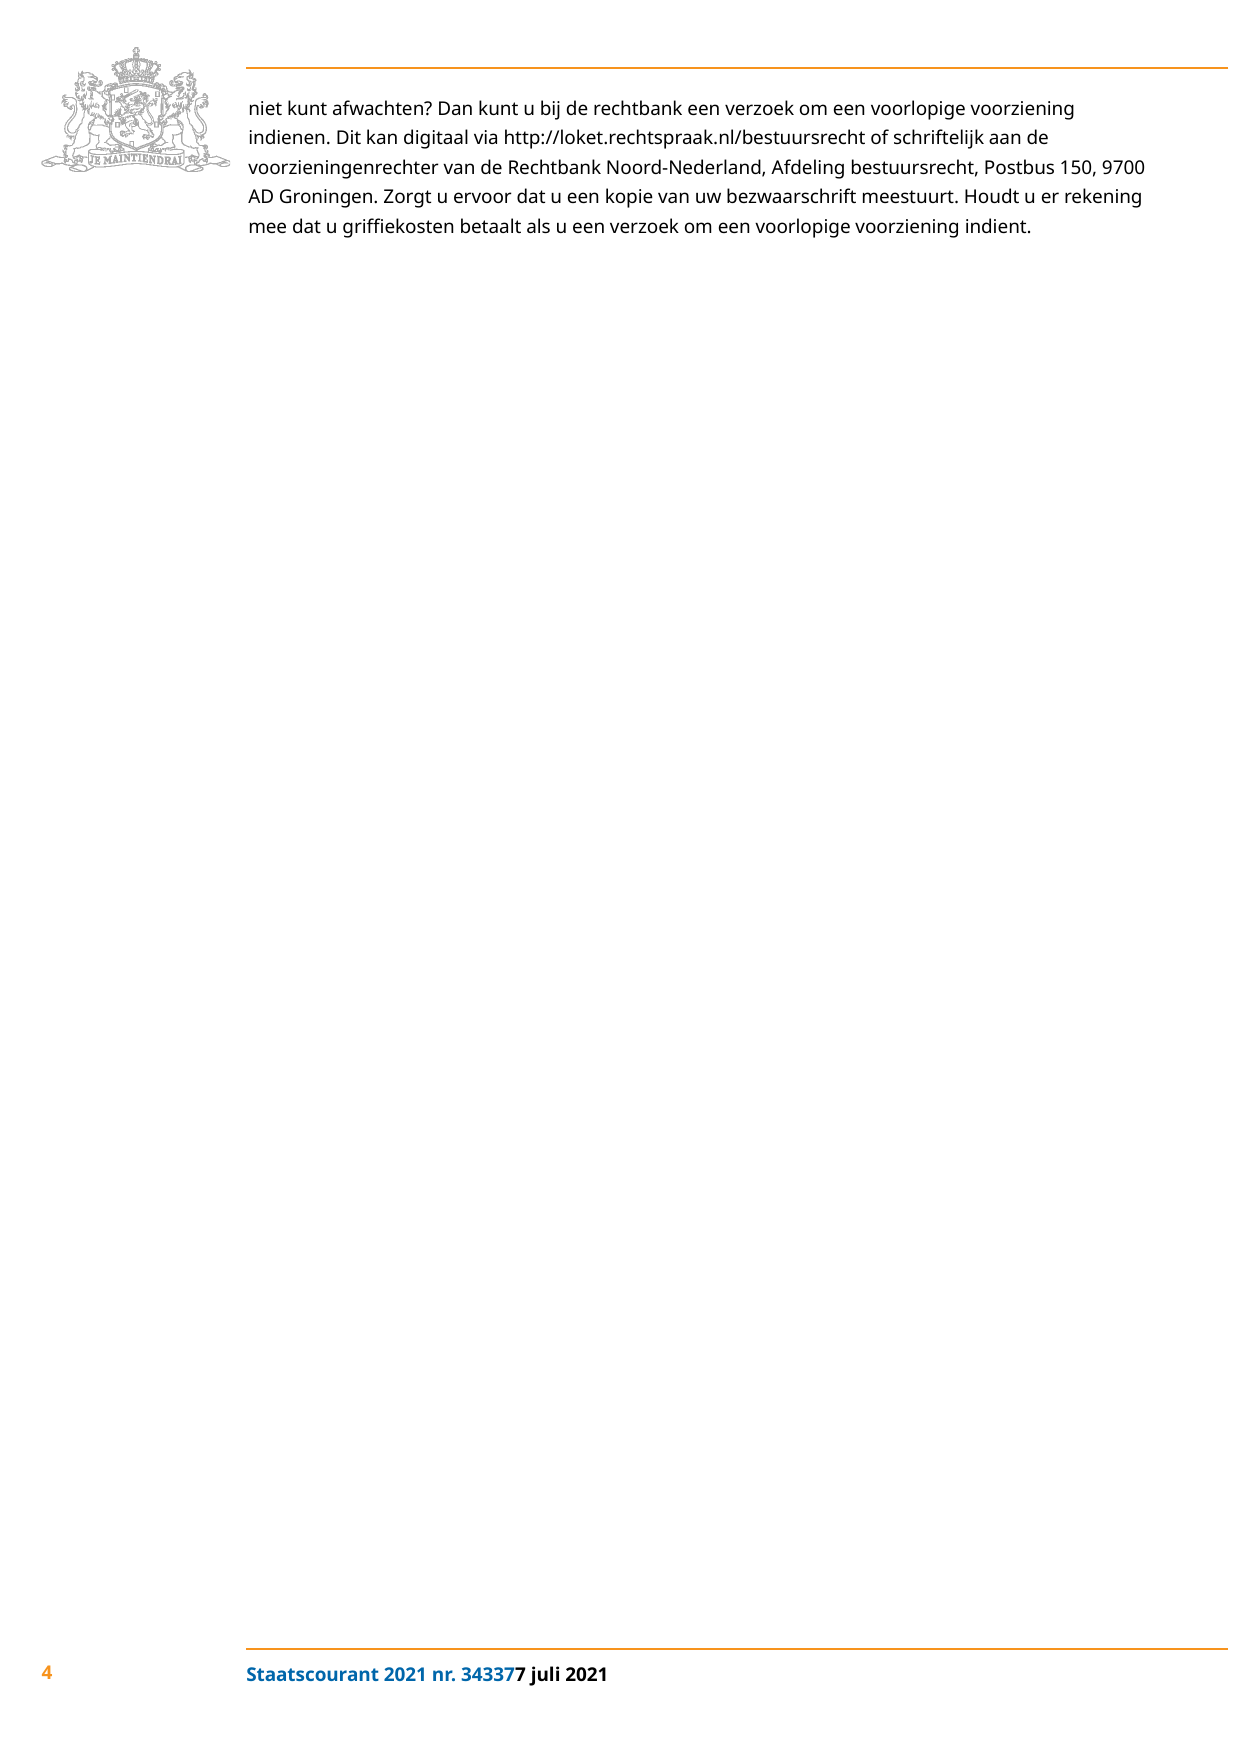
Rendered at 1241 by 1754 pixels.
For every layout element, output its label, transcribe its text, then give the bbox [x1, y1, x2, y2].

picture [41, 47, 231, 172]
text niet kunt afwachten? Dan kunt u bij de rechtbank een verzoek om een voorlopige voorziening indienen. Dit kan digitaal via http://loket.rechtspraak.nl/bestuursrecht of schriftelijk aan de voorzieningenrechter van de Rechtbank Noord-Nederland, Afdeling bestuursrecht, Postbus 150, 9700 AD Groningen. Zorgt u ervoor dat u een kopie van uw bezwaarschrift meestuurt. Houdt u er rekening mee dat u griffiekosten betaalt als u een verzoek om een voorlopige voorziening indient. [248, 95, 1152, 239]
